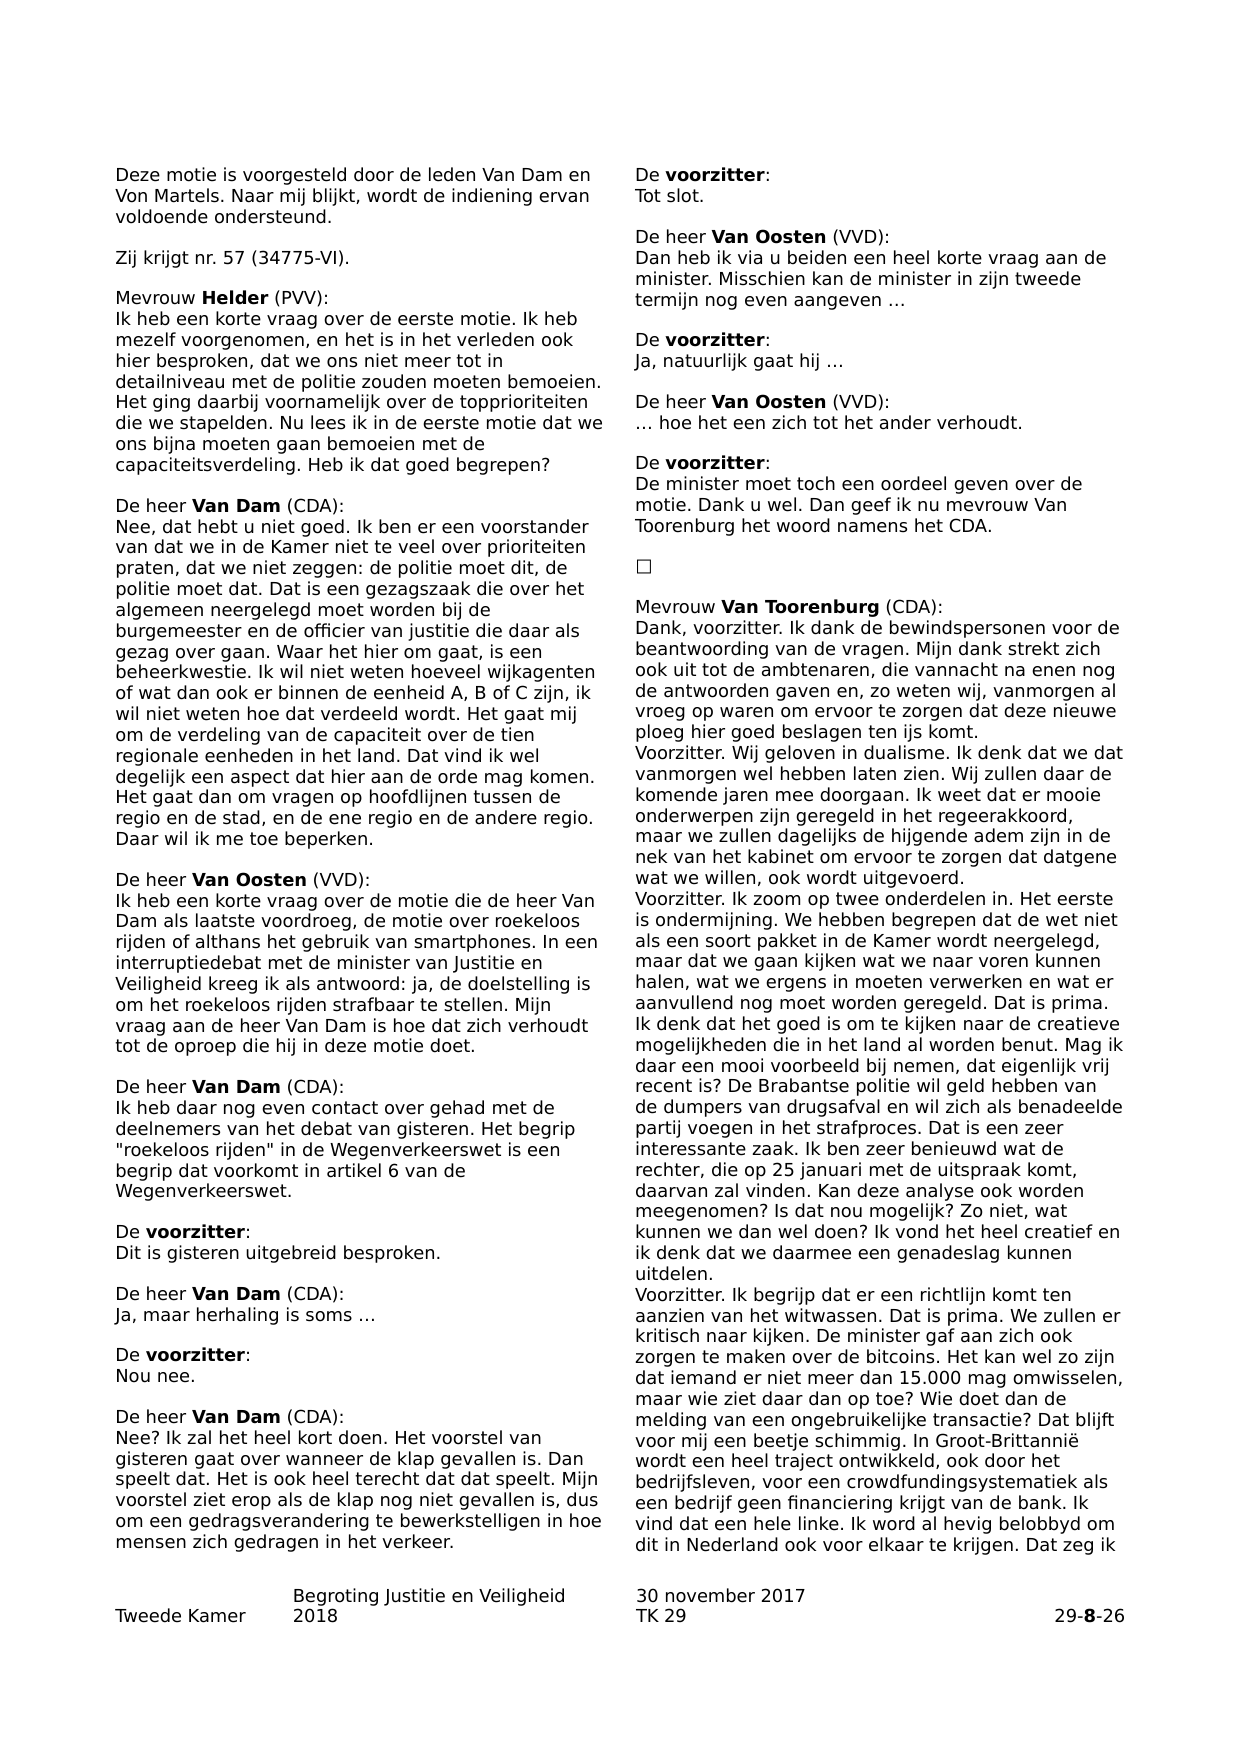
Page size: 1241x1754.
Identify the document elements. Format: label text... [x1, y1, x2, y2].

text Tot slot. [635, 186, 1125, 207]
text Dank, voorzitter. Ik dank de bewindspersonen voor de beantwoording van de vragen. Mijn dank strekt zich ook uit tot de ambtenaren, die vannacht na enen nog de antwoorden gaven en, zo weten wij, vanmorgen al vroeg op waren om ervoor te zorgen dat deze nieuwe ploeg hier goed beslagen ten ijs komt. [635, 618, 1125, 743]
text De minister moet toch een oordeel geven over de motie. Dank u wel. Dan geef ik nu mevrouw Van Toorenburg het woord namens het CDA. [635, 474, 1125, 536]
text De heer Van Dam (CDA): [115, 496, 605, 516]
text De heer Van Oosten (VVD): [635, 392, 1125, 412]
text Nou nee. [115, 1366, 605, 1387]
text Dan heb ik via u beiden een heel korte vraag aan de minister. Misschien kan de minister in zijn tweede termijn nog even aangeven … [635, 248, 1125, 310]
text Ik heb een korte vraag over de eerste motie. Ik heb mezelf voorgenomen, en het is in het verleden ook hier besproken, dat we ons niet meer tot in detailniveau met de politie zouden moeten bemoeien. Het ging daarbij voornamelijk over de topprioriteiten die we stapelden. Nu lees ik in de eerste motie dat we ons bijna moeten gaan bemoeien met de capaciteitsverdeling. Heb ik dat goed begrepen? [115, 309, 605, 476]
text Voorzitter. Wij geloven in dualisme. Ik denk dat we dat vanmorgen wel hebben laten zien. Wij zullen daar de komende jaren mee doorgaan. Ik weet dat er mooie onderwerpen zijn geregeld in het regeerakkoord, maar we zullen dagelijks de hijgende adem zijn in de nek van het kabinet om ervoor te zorgen dat datgene wat we willen, ook wordt uitgevoerd. [635, 743, 1125, 889]
text De heer Van Dam (CDA): [115, 1283, 605, 1304]
text De heer Van Dam (CDA): [115, 1077, 605, 1098]
text Dit is gisteren uitgebreid besproken. [115, 1243, 605, 1263]
text De heer Van Oosten (VVD): [635, 227, 1125, 248]
text De voorzitter: [635, 165, 1125, 186]
text Nee, dat hebt u niet goed. Ik ben er een voorstander van dat we in de Kamer niet te veel over prioriteiten praten, dat we niet zeggen: de politie moet dit, de politie moet dat. Dat is een gezagszaak die over het algemeen neergelegd moet worden bij de burgemeester en de officier van justitie die daar als gezag over gaan. Waar het hier om gaat, is een beheerkwestie. Ik wil niet weten hoeveel wijkagenten of wat dan ook er binnen de eenheid A, B of C zijn, ik wil niet weten hoe dat verdeeld wordt. Het gaat mij om de verdeling van de capaciteit over de tien regionale eenheden in het land. Dat vind ik wel degelijk een aspect dat hier aan de orde mag komen. Het gaat dan om vragen op hoofdlijnen tussen de regio en de stad, en de ene regio en de andere regio. Daar wil ik me toe beperken. [115, 516, 605, 850]
text Mevrouw Van Toorenburg (CDA): [635, 597, 1125, 618]
text Ja, natuurlijk gaat hij … [635, 351, 1125, 372]
text De heer Van Oosten (VVD): [115, 870, 605, 890]
text Deze motie is voorgesteld door de leden Van Dam en Von Martels. Naar mij blijkt, wordt de indiening ervan voldoende ondersteund. [115, 165, 605, 227]
text Nee? Ik zal het heel kort doen. Het voorstel van gisteren gaat over wanneer de klap gevallen is. Dan speelt dat. Het is ook heel terecht dat dat speelt. Mijn voorstel ziet erop als de klap nog niet gevallen is, dus om een gedragsverandering te bewerkstelligen in hoe mensen zich gedragen in het verkeer. [115, 1427, 605, 1552]
text De heer Van Dam (CDA): [115, 1407, 605, 1427]
text Mevrouw Helder (PVV): [115, 288, 605, 309]
text De voorzitter: [115, 1222, 605, 1243]
text De voorzitter: [635, 330, 1125, 351]
text Ik heb daar nog even contact over gehad met de deelnemers van het debat van gisteren. Het begrip "roekeloos rijden" in de Wegenverkeerswet is een begrip dat voorkomt in artikel 6 van de Wegenverkeerswet. [115, 1098, 605, 1202]
text … hoe het een zich tot het ander verhoudt. [635, 412, 1125, 433]
text De voorzitter: [635, 453, 1125, 474]
text Voorzitter. Ik begrijp dat er een richtlijn komt ten aanzien van het witwassen. Dat is prima. We zullen er kritisch naar kijken. De minister gaf aan zich ook zorgen te maken over de bitcoins. Het kan wel zo zijn dat iemand er niet meer dan 15.000 mag omwisselen, maar wie ziet daar dan op toe? Wie doet dan de melding van een ongebruikelijke transactie? Dat blijft voor mij een beetje schimmig. In Groot-Brittannië wordt een heel traject ontwikkeld, ook door het bedrijfsleven, voor een crowdfundingsystematiek als een bedrijf geen financiering krijgt van de bank. Ik vind dat een hele linke. Ik word al hevig belobbyd om dit in Nederland ook voor elkaar te krijgen. Dat zeg ik [635, 1284, 1125, 1555]
text Voorzitter. Ik zoom op twee onderdelen in. Het eerste is ondermijning. We hebben begrepen dat de wet niet als een soort pakket in de Kamer wordt neergelegd, maar dat we gaan kijken wat we naar voren kunnen halen, wat we ergens in moeten verwerken en wat er aanvullend nog moet worden geregeld. Dat is prima. Ik denk dat het goed is om te kijken naar de creatieve mogelijkheden die in het land al worden benut. Mag ik daar een mooi voorbeeld bij nemen, dat eigenlijk vrij recent is? De Brabantse politie wil geld hebben van de dumpers van drugsafval en wil zich als benadeelde partij voegen in het strafproces. Dat is een zeer interessante zaak. Ik ben zeer benieuwd wat de rechter, die op 25 januari met de uitspraak komt, daarvan zal vinden. Kan deze analyse ook worden meegenomen? Is dat nou mogelijk? Zo niet, wat kunnen we dan wel doen? Ik vond het heel creatief en ik denk dat we daarmee een genadeslag kunnen uitdelen. [635, 889, 1125, 1284]
text Ja, maar herhaling is soms … [115, 1304, 605, 1325]
text De voorzitter: [115, 1345, 605, 1366]
text Ik heb een korte vraag over de motie die de heer Van Dam als laatste voordroeg, de motie over roekeloos rijden of althans het gebruik van smartphones. In een interruptiedebat met de minister van Justitie en Veiligheid kreeg ik als antwoord: ja, de doelstelling is om het roekeloos rijden strafbaar te stellen. Mijn vraag aan de heer Van Dam is hoe dat zich verhoudt tot de oproep die hij in deze motie doet. [115, 890, 605, 1057]
text Zij krijgt nr. 57 (34775-VI). [115, 247, 605, 268]
text ⬜ [635, 556, 1125, 577]
